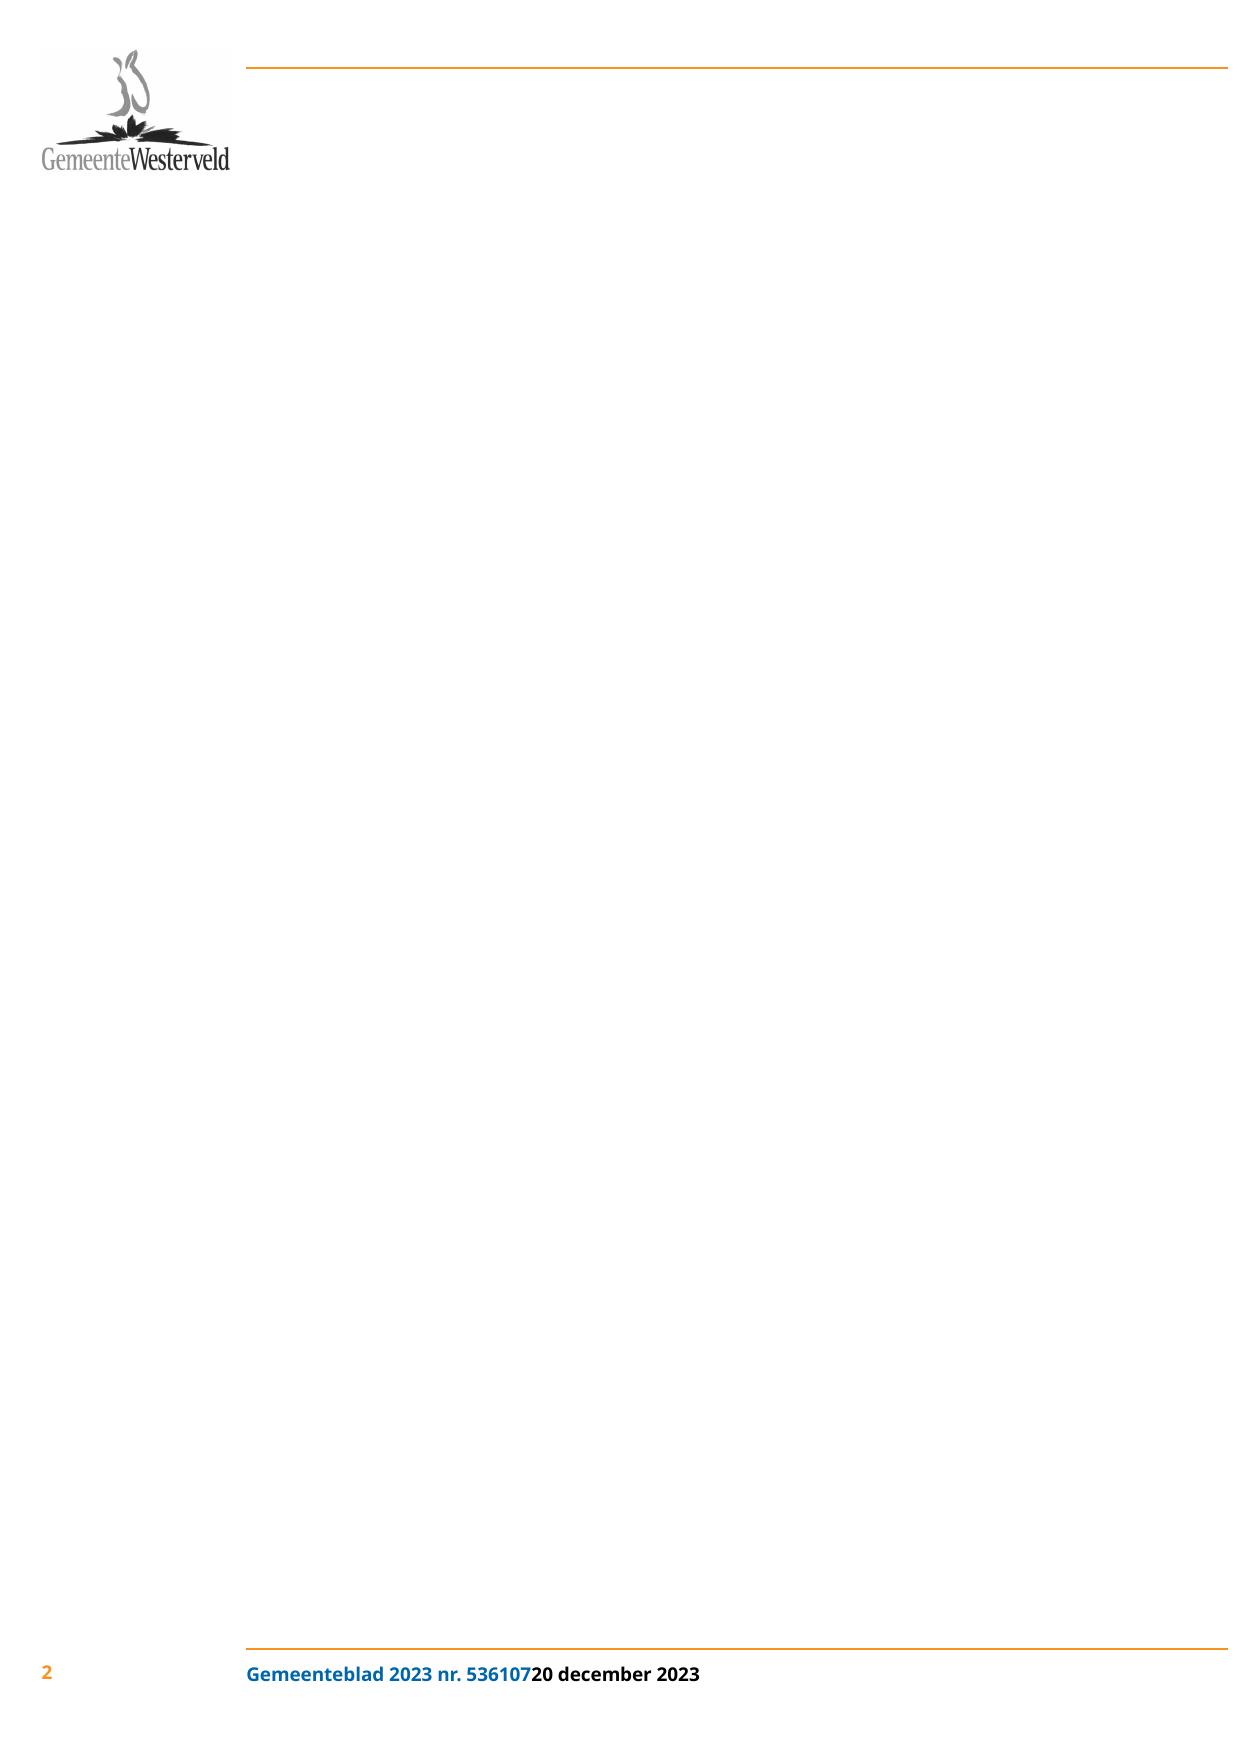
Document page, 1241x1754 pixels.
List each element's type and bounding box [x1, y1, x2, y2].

picture [41, 47, 231, 172]
